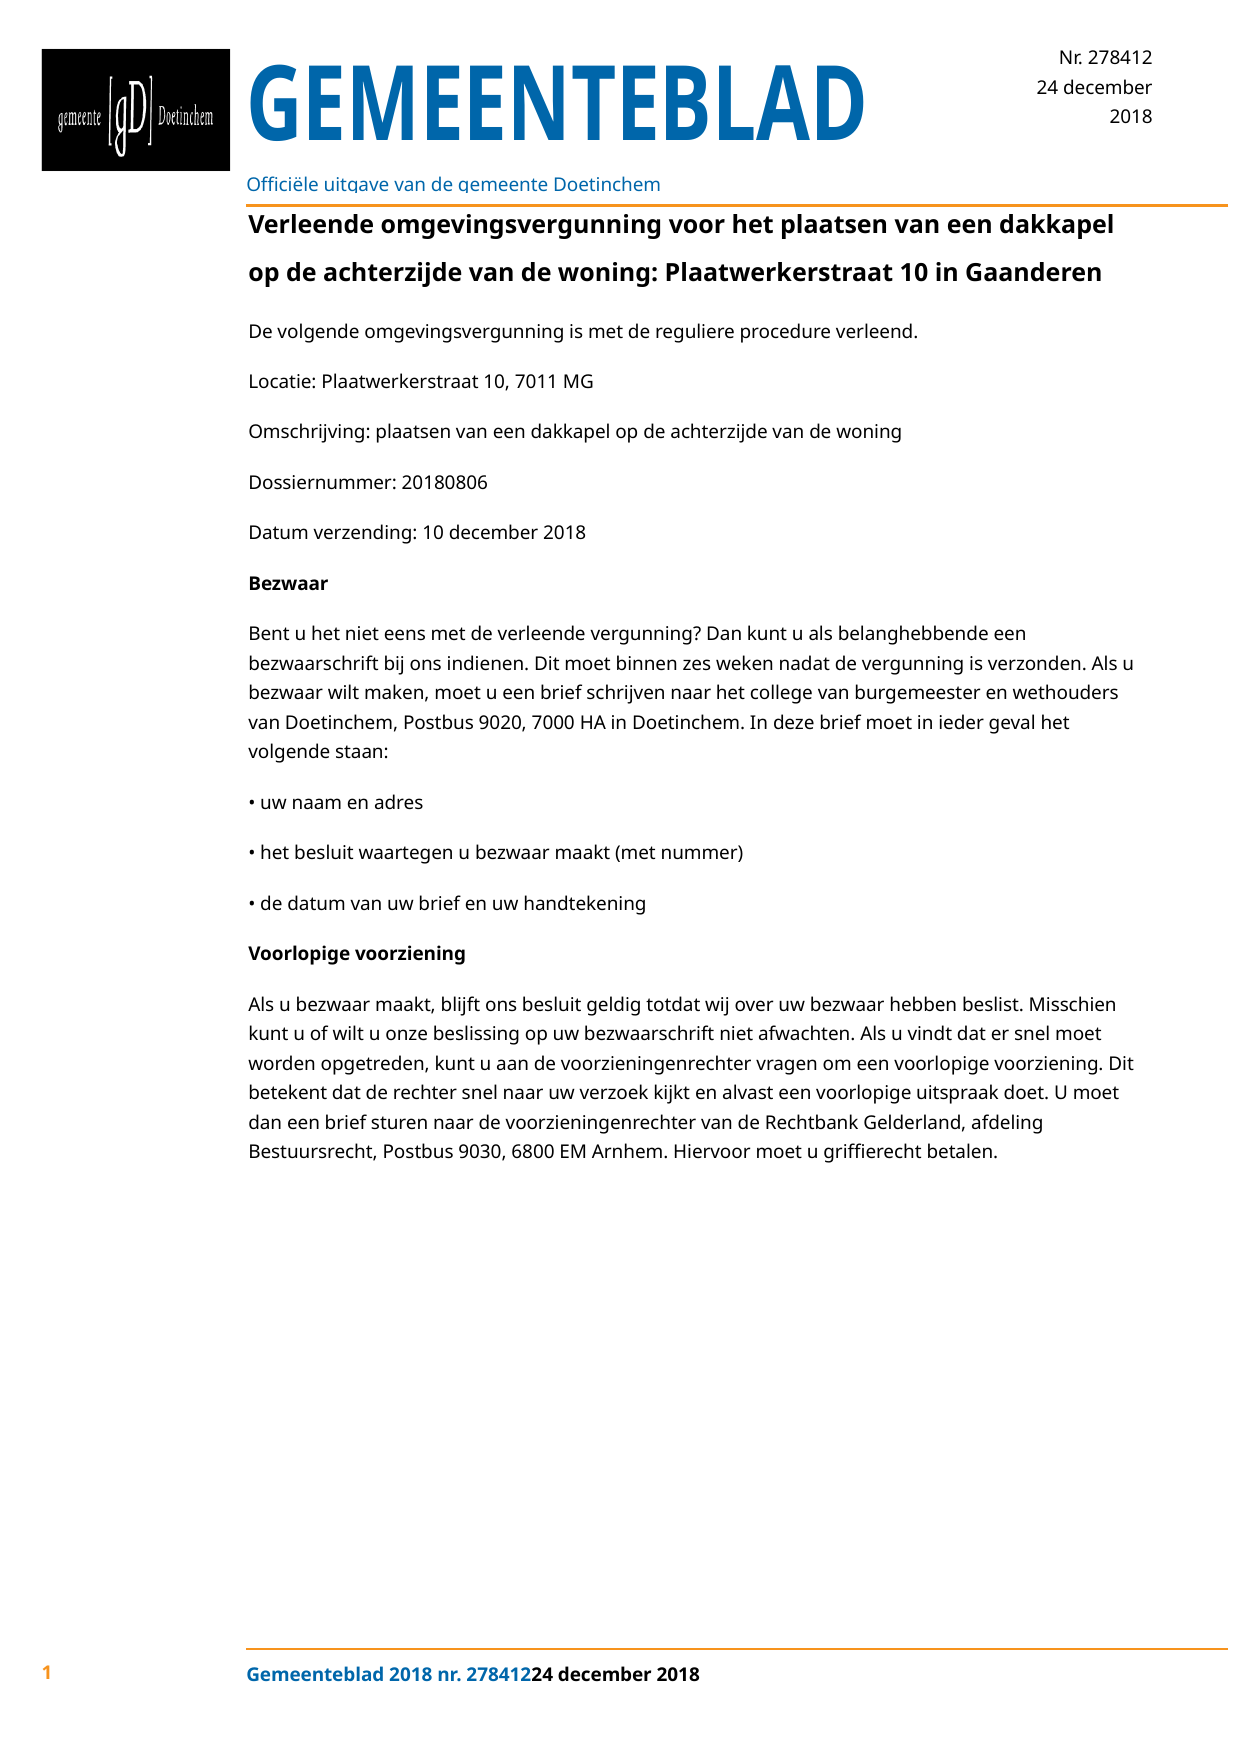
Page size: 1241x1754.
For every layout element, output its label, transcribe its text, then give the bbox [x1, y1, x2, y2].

text • uw naam en adres [248, 789, 1152, 815]
text Bent u het niet eens met de verleende vergunning? Dan kunt u als belanghebbende een bezwaarschrift bij ons indienen. Dit moet binnen zes weken nadat de vergunning is verzonden. Als u bezwaar wilt maken, moet u een brief schrijven naar het college van burgemeester en wethouders van Doetinchem, Postbus 9020, 7000 HA in Doetinchem. In deze brief moet in ieder geval het volgende staan: [248, 620, 1152, 764]
text Locatie: Plaatwerkerstraat 10, 7011 MG [248, 368, 1152, 394]
text Voorlopige voorziening [248, 940, 1152, 966]
text De volgende omgevingsvergunning is met de reguliere procedure verleend. [248, 318, 1152, 344]
text Dossiernummer: 20180806 [248, 469, 1152, 495]
text Verleende omgevingsvergunning voor het plaatsen van een dakkapel op de achterzijde van de woning: Plaatwerkerstraat 10 in Gaanderen [248, 207, 1152, 288]
text Bezwaar [248, 570, 1152, 596]
text Omschrijving: plaatsen van een dakkapel op de achterzijde van de woning [248, 419, 1152, 444]
text • het besluit waartegen u bezwaar maakt (met nummer) [248, 839, 1152, 865]
text • de datum van uw brief en uw handtekening [248, 890, 1152, 916]
text Datum verzending: 10 december 2018 [248, 519, 1152, 545]
text Als u bezwaar maakt, blijft ons besluit geldig totdat wij over uw bezwaar hebben beslist. Misschien kunt u of wilt u onze beslissing op uw bezwaarschrift niet afwachten. Als u vindt dat er snel moet worden opgetreden, kunt u aan de voorzieningenrechter vragen om een voorlopige voorziening. Dit betekent dat de rechter snel naar uw verzoek kijkt en alvast een voorlopige uitspraak doet. U moet dan een brief sturen naar de voorzieningenrechter van de Rechtbank Gelderland, afdeling Bestuursrecht, Postbus 9030, 6800 EM Arnhem. Hiervoor moet u griffierecht betalen. [248, 991, 1152, 1164]
picture [41, 47, 231, 172]
